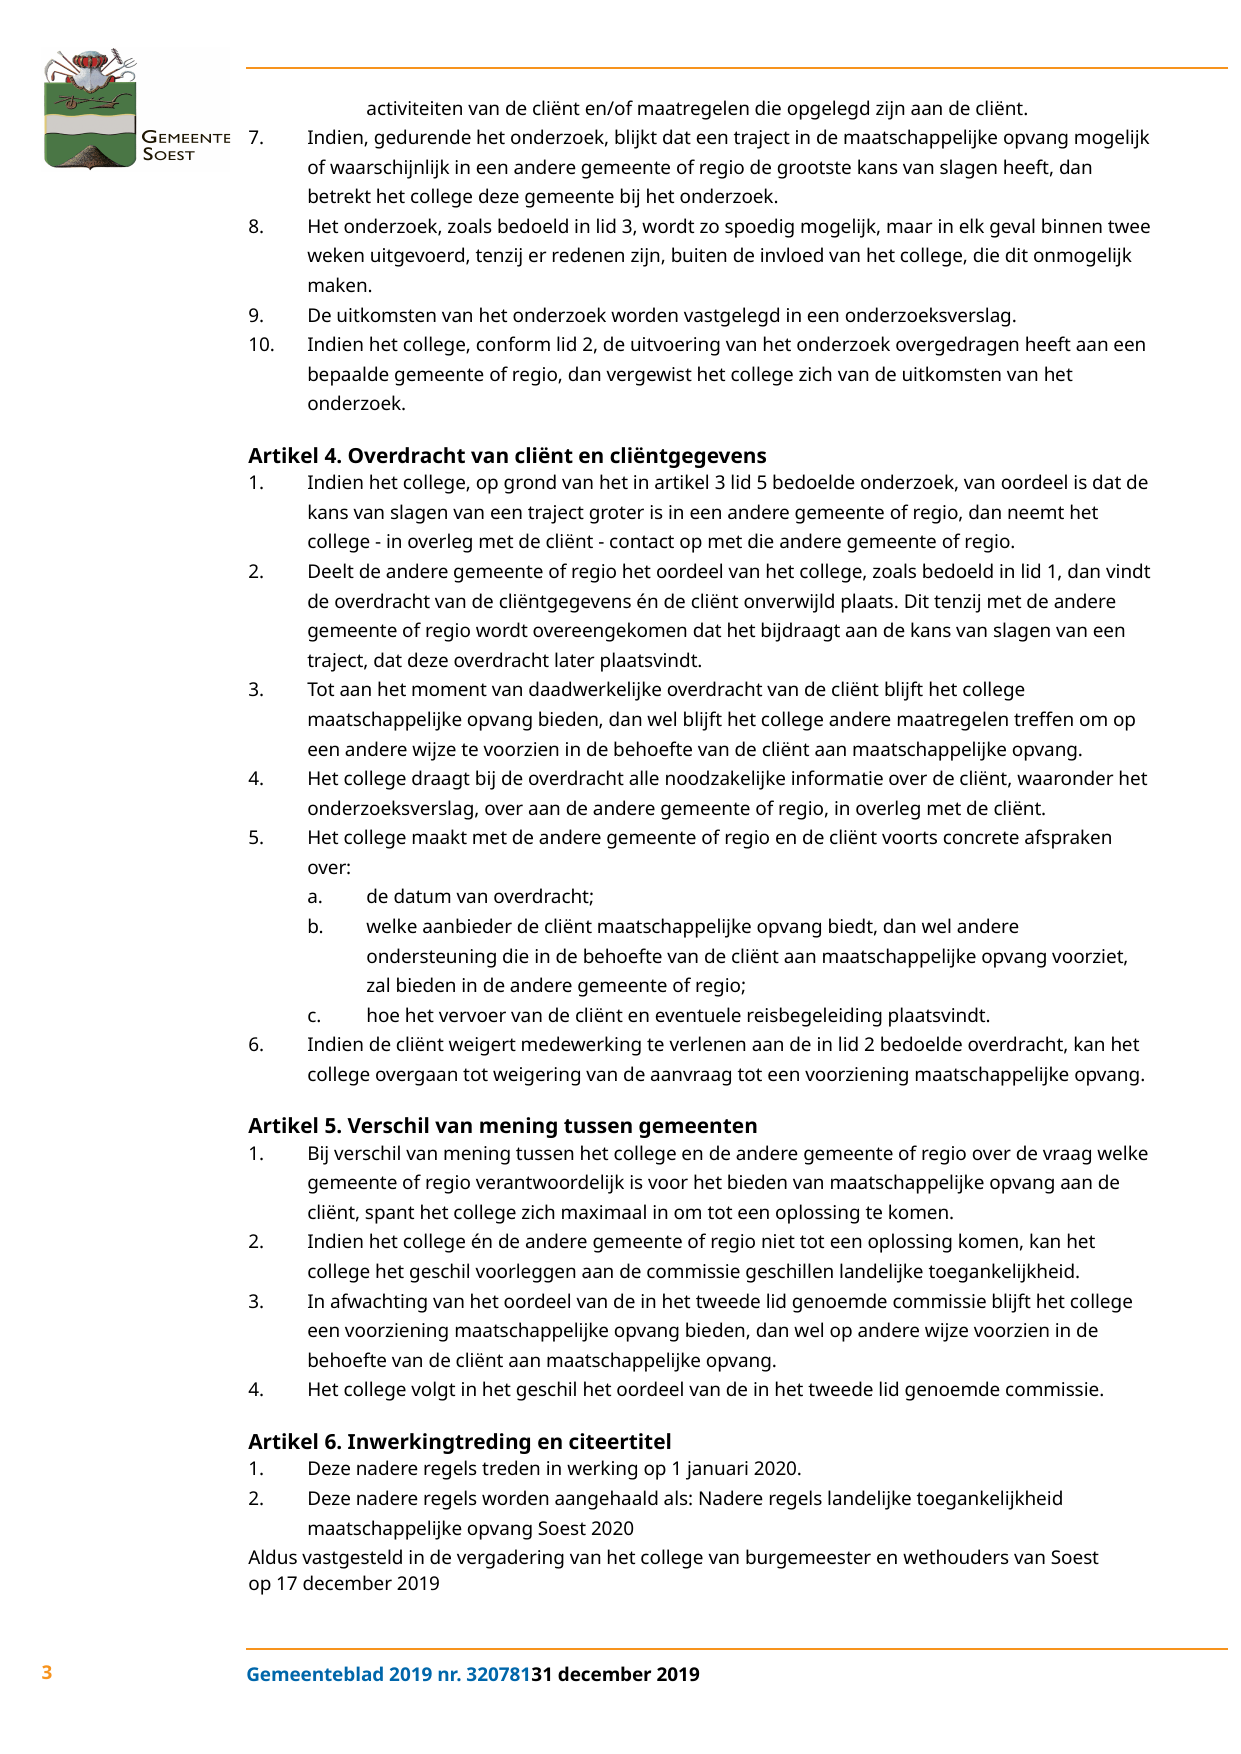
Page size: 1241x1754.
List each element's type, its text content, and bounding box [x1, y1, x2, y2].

list activiteiten van de cliënt en/of maatregelen die opgelegd zijn aan de cliënt. [307, 95, 1152, 121]
list De uitkomsten van het onderzoek worden vastgelegd in een onderzoeksverslag. [248, 302, 1152, 328]
list Indien de cliënt weigert medewerking te verlenen aan de in lid 2 bedoelde overdracht, kan het college overgaan tot weigering van de aanvraag tot een voorziening maatschappelijke opvang. [248, 1032, 1152, 1087]
list In afwachting van het oordeel van de in het tweede lid genoemde commissie blijft het college een voorziening maatschappelijke opvang bieden, dan wel op andere wijze voorzien in de behoefte van de cliënt aan maatschappelijke opvang. [248, 1288, 1152, 1373]
list welke aanbieder de cliënt maatschappelijke opvang biedt, dan wel andere ondersteuning die in de behoefte van de cliënt aan maatschappelijke opvang voorziet, zal bieden in de andere gemeente of regio; [307, 913, 1152, 998]
list Indien, gedurende het onderzoek, blijkt dat een traject in de maatschappelijke opvang mogelijk of waarschijnlijk in een andere gemeente of regio de grootste kans van slagen heeft, dan betrekt het college deze gemeente bij het onderzoek. [248, 124, 1152, 209]
text Artikel 5. Verschil van mening tussen gemeenten [248, 1112, 1152, 1140]
picture [41, 47, 231, 172]
list Indien het college én de andere gemeente of regio niet tot een oplossing komen, kan het college het geschil voorleggen aan de commissie geschillen landelijke toegankelijkheid. [248, 1229, 1152, 1284]
text Aldus vastgesteld in de vergadering van het college van burgemeester en wethouders van Soest [248, 1544, 1152, 1570]
list Deze nadere regels treden in werking op 1 januari 2020. [248, 1456, 1152, 1481]
list Deelt de andere gemeente of regio het oordeel van het college, zoals bedoeld in lid 1, dan vindt de overdracht van de cliëntgegevens én de cliënt onverwijld plaats. Dit tenzij met de andere gemeente of regio wordt overeengekomen dat het bijdraagt aan de kans van slagen van een traject, dat deze overdracht later plaatsvindt. [248, 558, 1152, 673]
text Artikel 4. Overdracht van cliënt en cliëntgegevens [248, 441, 1152, 469]
list Deze nadere regels worden aangehaald als: Nadere regels landelijke toegankelijkheid maatschappelijke opvang Soest 2020 [248, 1485, 1152, 1540]
text Artikel 6. Inwerkingtreding en citeertitel [248, 1427, 1152, 1456]
list Het college maakt met de andere gemeente of regio en de cliënt voorts concrete afspraken over: [248, 824, 1152, 880]
list Het onderzoek, zoals bedoeld in lid 3, wordt zo spoedig mogelijk, maar in elk geval binnen twee weken uitgevoerd, tenzij er redenen zijn, buiten de invloed van het college, die dit onmogelijk maken. [248, 213, 1152, 298]
list Bij verschil van mening tussen het college en de andere gemeente of regio over de vraag welke gemeente of regio verantwoordelijk is voor het bieden van maatschappelijke opvang aan de cliënt, spant het college zich maximaal in om tot een oplossing te komen. [248, 1140, 1152, 1225]
list Het college draagt bij de overdracht alle noodzakelijke informatie over de cliënt, waaronder het onderzoeksverslag, over aan de andere gemeente of regio, in overleg met de cliënt. [248, 765, 1152, 821]
list Tot aan het moment van daadwerkelijke overdracht van de cliënt blijft het college maatschappelijke opvang bieden, dan wel blijft het college andere maatregelen treffen om op een andere wijze te voorzien in de behoefte van de cliënt aan maatschappelijke opvang. [248, 677, 1152, 761]
list Indien het college, conform lid 2, de uitvoering van het onderzoek overgedragen heeft aan een bepaalde gemeente of regio, dan vergewist het college zich van de uitkomsten van het onderzoek. [248, 331, 1152, 416]
list Het college volgt in het geschil het oordeel van de in het tweede lid genoemde commissie. [248, 1377, 1152, 1402]
list de datum van overdracht; [307, 884, 1152, 909]
text op 17 december 2019 [248, 1570, 1152, 1596]
list hoe het vervoer van de cliënt en eventuele reisbegeleiding plaatsvindt. [307, 1002, 1152, 1028]
list Indien het college, op grond van het in artikel 3 lid 5 bedoelde onderzoek, van oordeel is dat de kans van slagen van een traject groter is in een andere gemeente of regio, dan neemt het college - in overleg met de cliënt - contact op met die andere gemeente of regio. [248, 469, 1152, 554]
